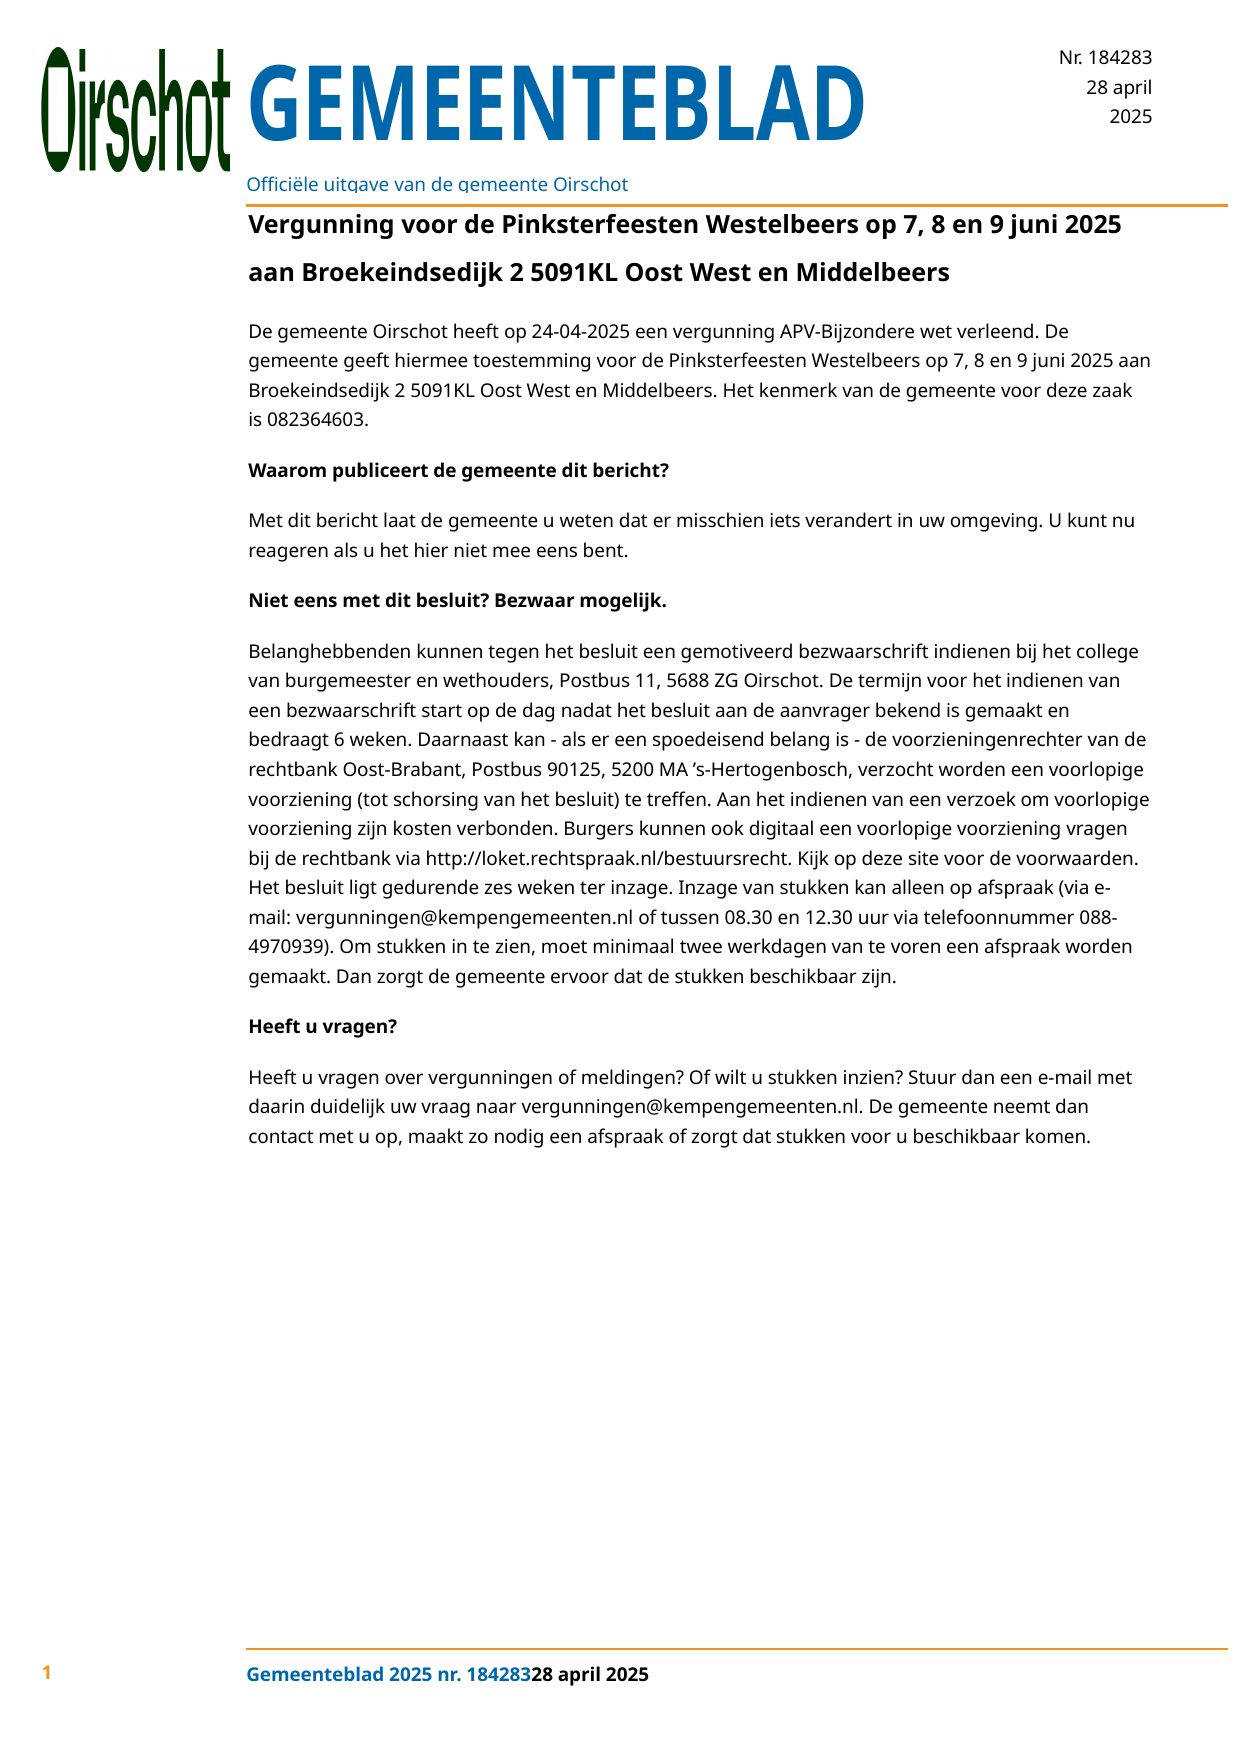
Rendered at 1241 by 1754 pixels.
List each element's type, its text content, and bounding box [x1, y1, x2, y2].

text De gemeente Oirschot heeft op 24-04-2025 een vergunning APV-Bijzondere wet verleend. De gemeente geeft hiermee toestemming voor de Pinksterfeesten Westelbeers op 7, 8 en 9 juni 2025 aan Broekeindsedijk 2 5091KL Oost West en Middelbeers. Het kenmerk van de gemeente voor deze zaak is 082364603. [248, 318, 1152, 432]
text Waarom publiceert de gemeente dit bericht? [248, 457, 1152, 483]
picture [41, 47, 231, 172]
text Vergunning voor de Pinksterfeesten Westelbeers op 7, 8 en 9 juni 2025 aan Broekeindsedijk 2 5091KL Oost West en Middelbeers [248, 207, 1152, 288]
text Met dit bericht laat de gemeente u weten dat er misschien iets verandert in uw omgeving. U kunt nu reageren als u het hier niet mee eens bent. [248, 507, 1152, 563]
text Belanghebbenden kunnen tegen het besluit een gemotiveerd bezwaarschrift indienen bij het college van burgemeester en wethouders, Postbus 11, 5688 ZG Oirschot. De termijn voor het indienen van een bezwaarschrift start op de dag nadat het besluit aan de aanvrager bekend is gemaakt en bedraagt 6 weken. Daarnaast kan - als er een spoedeisend belang is - de voorzieningenrechter van de rechtbank Oost-Brabant, Postbus 90125, 5200 MA ’s-Hertogenbosch, verzocht worden een voorlopige voorziening (tot schorsing van het besluit) te treffen. Aan het indienen van een verzoek om voorlopige voorziening zijn kosten verbonden. Burgers kunnen ook digitaal een voorlopige voorziening vragen bij de rechtbank via http://loket.rechtspraak.nl/bestuursrecht. Kijk op deze site voor de voorwaarden. Het besluit ligt gedurende zes weken ter inzage. Inzage van stukken kan alleen op afspraak (via e-mail: vergunningen@kempengemeenten.nl of tussen 08.30 en 12.30 uur via telefoonnummer 088-4970939). Om stukken in te zien, moet minimaal twee werkdagen van te voren een afspraak worden gemaakt. Dan zorgt de gemeente ervoor dat de stukken beschikbaar zijn. [248, 638, 1152, 989]
text Niet eens met dit besluit? Bezwaar mogelijk. [248, 587, 1152, 613]
text Heeft u vragen over vergunningen of meldingen? Of wilt u stukken inzien? Stuur dan een e-mail met daarin duidelijk uw vraag naar vergunningen@kempengemeenten.nl. De gemeente neemt dan contact met u op, maakt zo nodig een afspraak of zorgt dat stukken voor u beschikbaar komen. [248, 1064, 1152, 1149]
text Heeft u vragen? [248, 1014, 1152, 1039]
